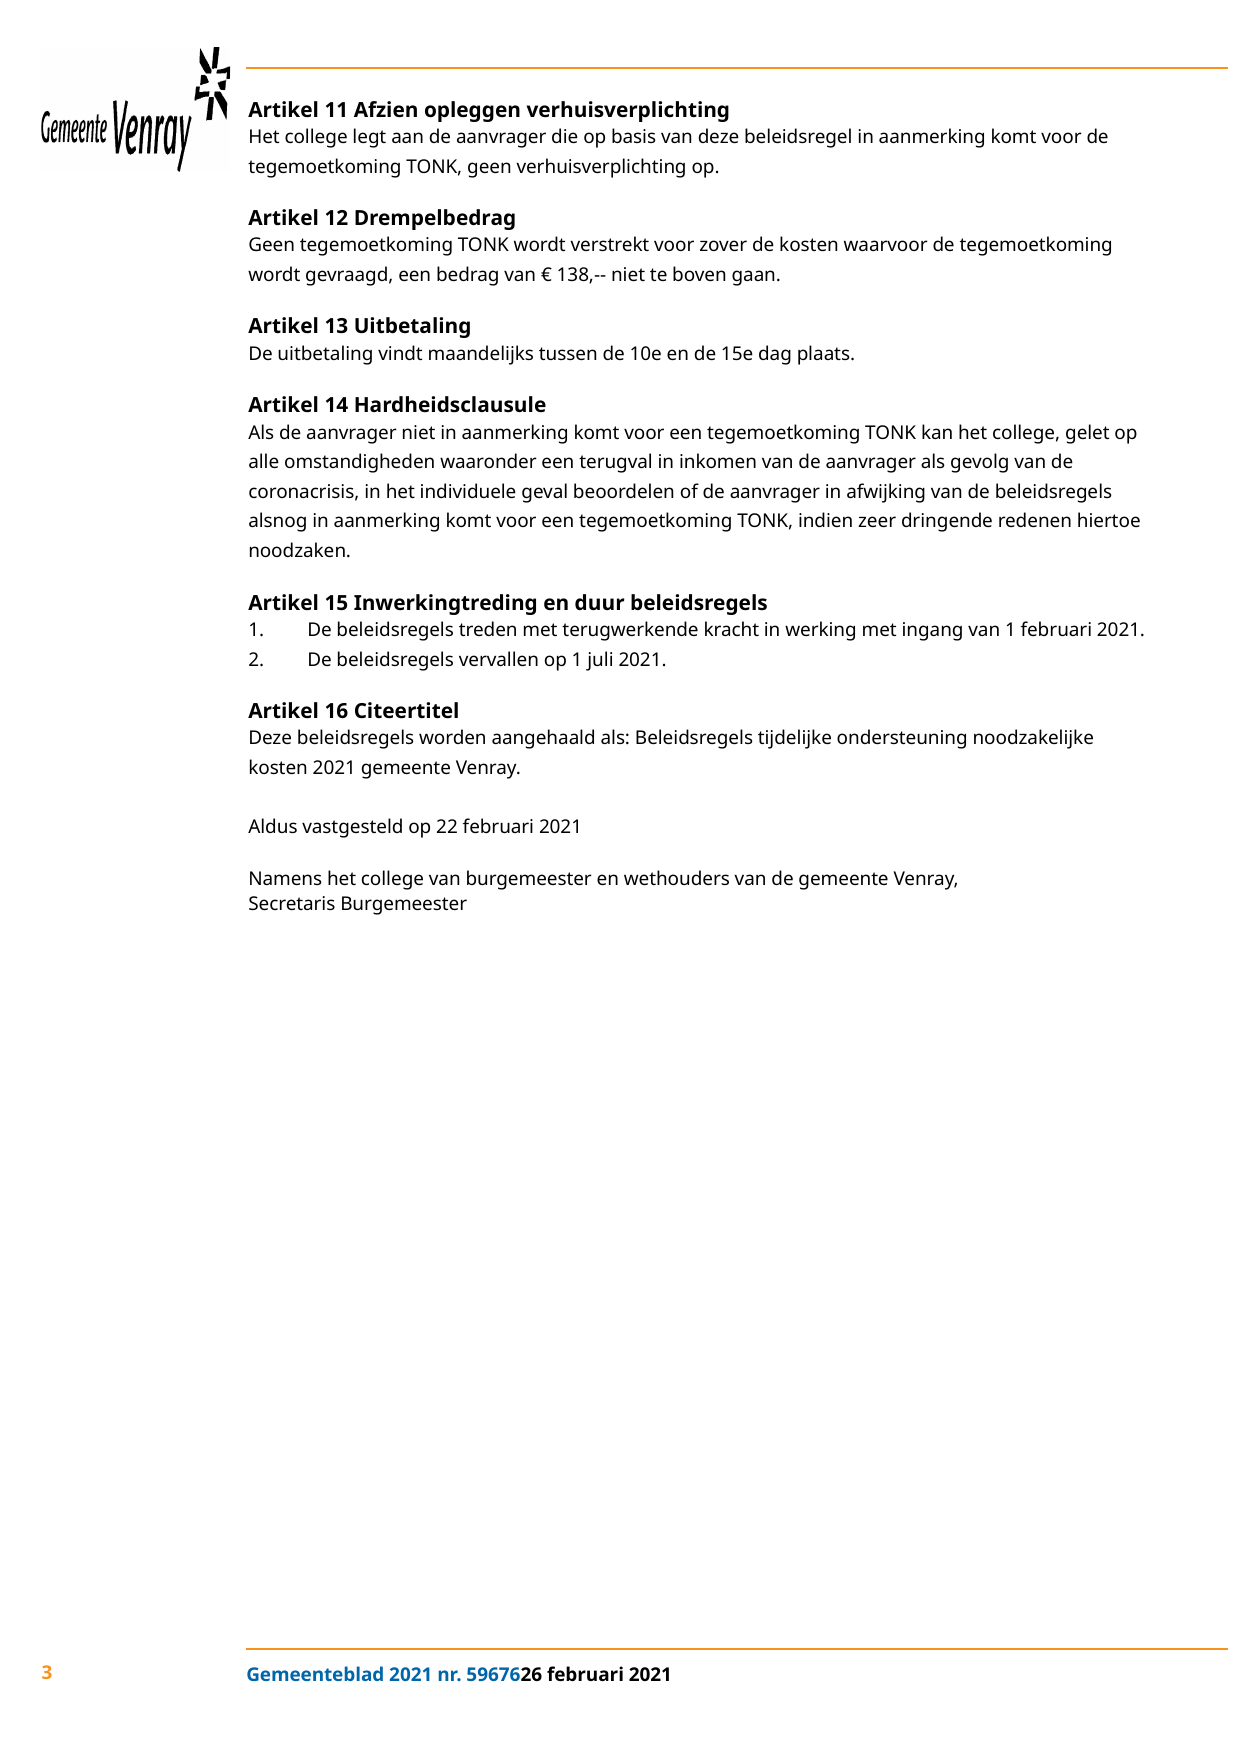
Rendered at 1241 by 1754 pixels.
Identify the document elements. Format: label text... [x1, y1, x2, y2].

text Secretaris Burgemeester [248, 891, 1152, 916]
text Artikel 15 Inwerkingtreding en duur beleidsregels [248, 588, 1152, 616]
text Deze beleidsregels worden aangehaald als: Beleidsregels tijdelijke ondersteuning noodzakelijke kosten 2021 gemeente Venray. [248, 724, 1152, 780]
list De beleidsregels vervallen op 1 juli 2021. [248, 646, 1152, 671]
text Aldus vastgesteld op 22 februari 2021 [248, 813, 1152, 839]
text Artikel 16 Citeertitel [248, 696, 1152, 724]
text Geen tegemoetkoming TONK wordt verstrekt voor zover de kosten waarvoor de tegemoetkoming wordt gevraagd, een bedrag van € 138,-- niet te boven gaan. [248, 232, 1152, 287]
text Artikel 11 Afzien opleggen verhuisverplichting [248, 95, 1152, 123]
text Artikel 12 Drempelbedrag [248, 203, 1152, 232]
text Als de aanvrager niet in aanmerking komt voor een tegemoetkoming TONK kan het college, gelet op alle omstandigheden waaronder een terugval in inkomen van de aanvrager als gevolg van de coronacrisis, in het individuele geval beoordelen of de aanvrager in afwijking van de beleidsregels alsnog in aanmerking komt voor een tegemoetkoming TONK, indien zeer dringende redenen hiertoe noodzaken. [248, 419, 1152, 563]
text De uitbetaling vindt maandelijks tussen de 10e en de 15e dag plaats. [248, 340, 1152, 366]
text Namens het college van burgemeester en wethouders van de gemeente Venray, [248, 865, 1152, 891]
text Artikel 13 Uitbetaling [248, 312, 1152, 340]
list De beleidsregels treden met terugwerkende kracht in werking met ingang van 1 februari 2021. [248, 616, 1152, 642]
text Het college legt aan de aanvrager die op basis van deze beleidsregel in aanmerking komt voor de tegemoetkoming TONK, geen verhuisverplichting op. [248, 123, 1152, 178]
picture [41, 47, 231, 172]
text Artikel 14 Hardheidsclausule [248, 391, 1152, 419]
